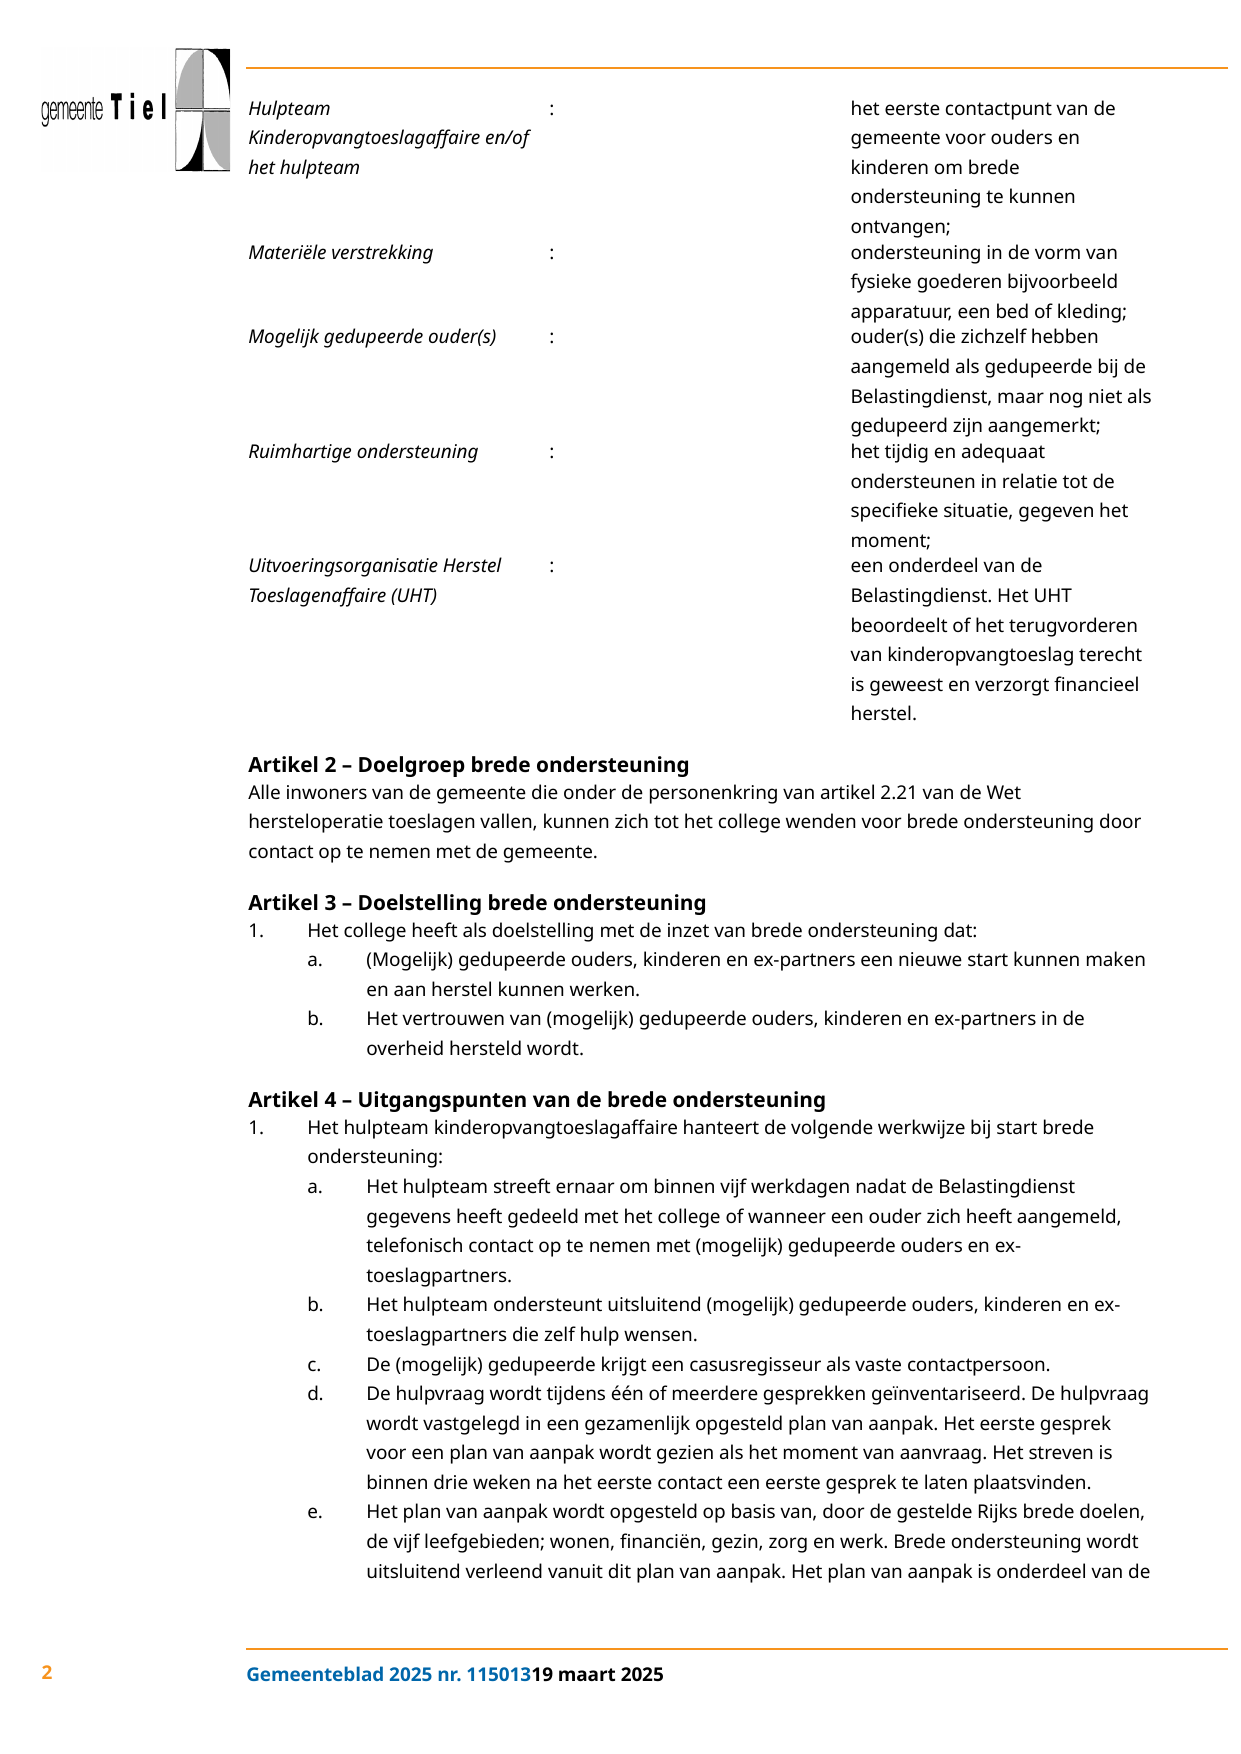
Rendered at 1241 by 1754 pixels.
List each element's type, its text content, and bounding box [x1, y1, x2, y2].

table_cell : [549, 95, 850, 239]
list De (mogelijk) gedupeerde krijgt een casusregisseur als vaste contactpersoon. [307, 1351, 1152, 1376]
list Het hulpteam kinderopvangtoeslagaffaire hanteert de volgende werkwijze bij start brede ondersteuning: [248, 1114, 1152, 1169]
list Het college heeft als doelstelling met de inzet van brede ondersteuning dat: [248, 917, 1152, 943]
table_cell : [549, 553, 850, 726]
table_cell een onderdeel van de Belastingdienst. Het UHT beoordeelt of het terugvorderen van kinderopvangtoeslag terecht is geweest en verzorgt financieel herstel. [850, 553, 1152, 726]
table_cell Mogelijk gedupeerde ouder(s) [248, 324, 549, 438]
table_cell ondersteuning in de vorm van fysieke goederen bijvoorbeeld apparatuur, een bed of kleding; [850, 239, 1152, 324]
table_cell ouder(s) die zichzelf hebben aangemeld als gedupeerde bij de Belastingdienst, maar nog niet als gedupeerd zijn aangemerkt; [850, 324, 1152, 438]
table_cell : [549, 324, 850, 438]
table_cell Uitvoeringsorganisatie Herstel Toeslagenaffaire (UHT) [248, 553, 549, 726]
table_cell : [549, 438, 850, 553]
table_cell : [549, 239, 850, 324]
list De hulpvraag wordt tijdens één of meerdere gesprekken geïnventariseerd. De hulpvraag wordt vastgelegd in een gezamenlijk opgesteld plan van aanpak. Het eerste gesprek voor een plan van aanpak wordt gezien als het moment van aanvraag. Het streven is binnen drie weken na het eerste contact een eerste gesprek te laten plaatsvinden. [307, 1380, 1152, 1495]
table_cell Materiële verstrekking [248, 239, 549, 324]
table_cell Ruimhartige ondersteuning [248, 438, 549, 553]
table_cell het eerste contactpunt van de gemeente voor ouders en kinderen om brede ondersteuning te kunnen ontvangen; [850, 95, 1152, 239]
table_cell het tijdig en adequaat ondersteunen in relatie tot de specifieke situatie, gegeven het moment; [850, 438, 1152, 553]
list (Mogelijk) gedupeerde ouders, kinderen en ex-partners een nieuwe start kunnen maken en aan herstel kunnen werken. [307, 946, 1152, 1002]
picture [41, 47, 231, 172]
list Het hulpteam streeft ernaar om binnen vijf werkdagen nadat de Belastingdienst gegevens heeft gedeeld met het college of wanneer een ouder zich heeft aangemeld, telefonisch contact op te nemen met (mogelijk) gedupeerde ouders en ex-toeslagpartners. [307, 1173, 1152, 1288]
text Artikel 2 – Doelgroep brede ondersteuning [248, 750, 1152, 779]
text Artikel 4 – Uitgangspunten van de brede ondersteuning [248, 1086, 1152, 1114]
text Artikel 3 – Doelstelling brede ondersteuning [248, 888, 1152, 917]
text Alle inwoners van de gemeente die onder de personenkring van artikel 2.21 van de Wet hersteloperatie toeslagen vallen, kunnen zich tot het college wenden voor brede ondersteuning door contact op te nemen met de gemeente. [248, 779, 1152, 864]
list Het vertrouwen van (mogelijk) gedupeerde ouders, kinderen en ex-partners in de overheid hersteld wordt. [307, 1006, 1152, 1061]
list Het hulpteam ondersteunt uitsluitend (mogelijk) gedupeerde ouders, kinderen en ex-toeslagpartners die zelf hulp wensen. [307, 1292, 1152, 1347]
table_cell Hulpteam Kinderopvangtoeslagaffaire en/of het hulpteam [248, 95, 549, 239]
list Het plan van aanpak wordt opgesteld op basis van, door de gestelde Rijks brede doelen, de vijf leefgebieden; wonen, financiën, gezin, zorg en werk. Brede ondersteuning wordt uitsluitend verleend vanuit dit plan van aanpak. Het plan van aanpak is onderdeel van de [307, 1499, 1152, 1583]
